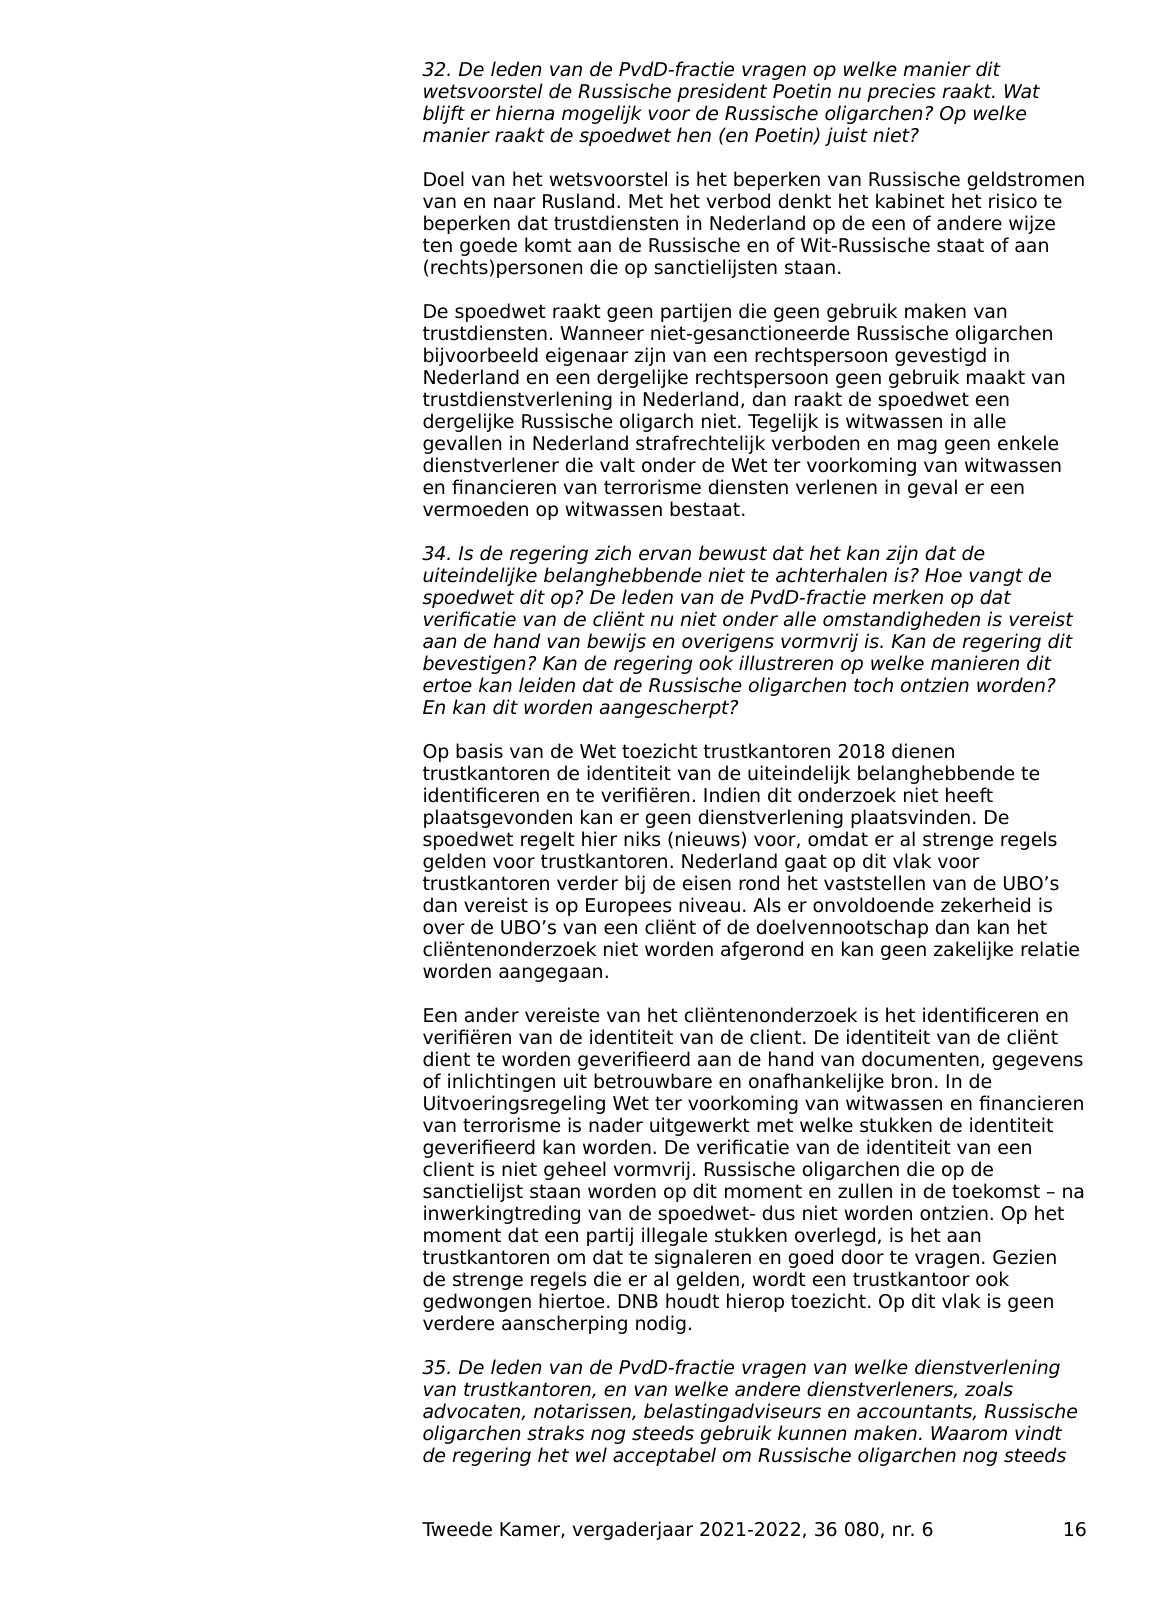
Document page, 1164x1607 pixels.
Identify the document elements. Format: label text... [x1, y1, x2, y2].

text 32. De leden van de PvdD-fractie vragen op welke manier dit wetsvoorstel de Russische president Poetin nu precies raakt. Wat blijft er hierna mogelijk voor de Russische oligarchen? Op welke manier raakt de spoedwet hen (en Poetin) juist niet? [422, 59, 1087, 147]
text 34. Is de regering zich ervan bewust dat het kan zijn dat de uiteindelijke belanghebbende niet te achterhalen is? Hoe vangt de spoedwet dit op? De leden van de PvdD-fractie merken op dat verificatie van de cliënt nu niet onder alle omstandigheden is vereist aan de hand van bewijs en overigens vormvrij is. Kan de regering dit bevestigen? Kan de regering ook illustreren op welke manieren dit ertoe kan leiden dat de Russische oligarchen toch ontzien worden? En kan dit worden aangescherpt? [422, 543, 1087, 719]
text Op basis van de Wet toezicht trustkantoren 2018 dienen trustkantoren de identiteit van de uiteindelijk belanghebbende te identificeren en te verifiëren. Indien dit onderzoek niet heeft plaatsgevonden kan er geen dienstverlening plaatsvinden. De spoedwet regelt hier niks (nieuws) voor, omdat er al strenge regels gelden voor trustkantoren. Nederland gaat op dit vlak voor trustkantoren verder bij de eisen rond het vaststellen van de UBO’s dan vereist is op Europees niveau. Als er onvoldoende zekerheid is over de UBO’s van een cliënt of de doelvennootschap dan kan het cliëntenonderzoek niet worden afgerond en kan geen zakelijke relatie worden aangegaan. [422, 741, 1087, 983]
text Doel van het wetsvoorstel is het beperken van Russische geldstromen van en naar Rusland. Met het verbod denkt het kabinet het risico te beperken dat trustdiensten in Nederland op de een of andere wijze ten goede komt aan de Russische en of Wit-Russische staat of aan (rechts)personen die op sanctielijsten staan. [422, 169, 1087, 279]
text Een ander vereiste van het cliëntenonderzoek is het identificeren en verifiëren van de identiteit van de client. De identiteit van de cliënt dient te worden geverifieerd aan de hand van documenten, gegevens of inlichtingen uit betrouwbare en onafhankelijke bron. In de Uitvoeringsregeling Wet ter voorkoming van witwassen en financieren van terrorisme is nader uitgewerkt met welke stukken de identiteit geverifieerd kan worden. De verificatie van de identiteit van een client is niet geheel vormvrij. Russische oligarchen die op de sanctielijst staan worden op dit moment en zullen in de toekomst – na inwerkingtreding van de spoedwet- dus niet worden ontzien. Op het moment dat een partij illegale stukken overlegd, is het aan trustkantoren om dat te signaleren en goed door te vragen. Gezien de strenge regels die er al gelden, wordt een trustkantoor ook gedwongen hiertoe. DNB houdt hierop toezicht. Op dit vlak is geen verdere aanscherping nodig. [422, 1005, 1087, 1335]
text De spoedwet raakt geen partijen die geen gebruik maken van trustdiensten. Wanneer niet-gesanctioneerde Russische oligarchen bijvoorbeeld eigenaar zijn van een rechtspersoon gevestigd in Nederland en een dergelijke rechtspersoon geen gebruik maakt van trustdienstverlening in Nederland, dan raakt de spoedwet een dergelijke Russische oligarch niet. Tegelijk is witwassen in alle gevallen in Nederland strafrechtelijk verboden en mag geen enkele dienstverlener die valt onder de Wet ter voorkoming van witwassen en financieren van terrorisme diensten verlenen in geval er een vermoeden op witwassen bestaat. [422, 301, 1087, 521]
text 35. De leden van de PvdD-fractie vragen van welke dienstverlening van trustkantoren, en van welke andere dienstverleners, zoals advocaten, notarissen, belastingadviseurs en accountants, Russische oligarchen straks nog steeds gebruik kunnen maken. Waarom vindt de regering het wel acceptabel om Russische oligarchen nog steeds [422, 1357, 1087, 1467]
